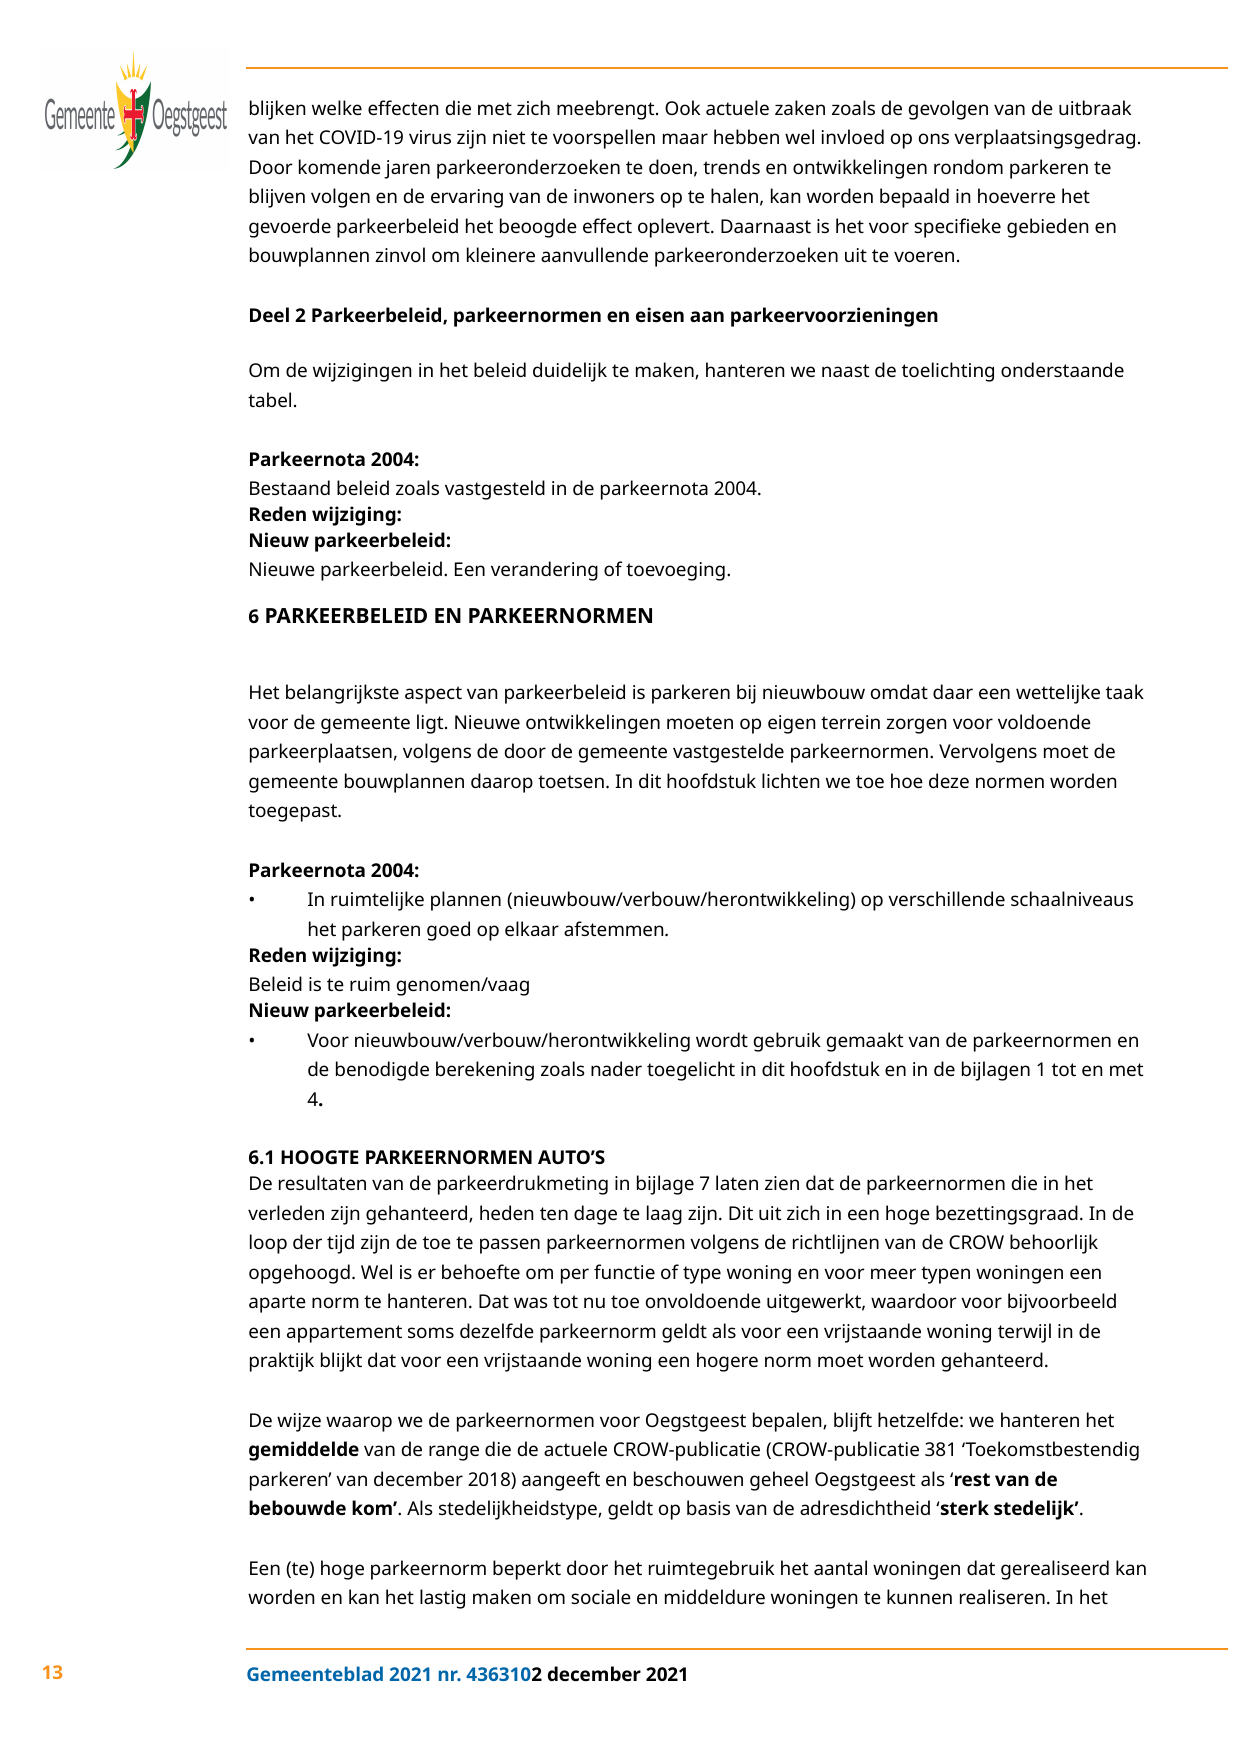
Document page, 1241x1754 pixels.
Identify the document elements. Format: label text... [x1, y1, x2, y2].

table_cell Reden wijziging: Beleid is te ruim genomen/vaag [248, 942, 1152, 997]
text blijken welke effecten die met zich meebrengt. Ook actuele zaken zoals de gevolgen van de uitbraak van het COVID-19 virus zijn niet te voorspellen maar hebben wel invloed op ons verplaatsingsgedrag. Door komende jaren parkeeronderzoeken te doen, trends en ontwikkelingen rondom parkeren te blijven volgen en de ervaring van de inwoners op te halen, kan worden bepaald in hoeverre het gevoerde parkeerbeleid het beoogde effect oplevert. Daarnaast is het voor specifieke gebieden en bouwplannen zinvol om kleinere aanvullende parkeeronderzoeken uit te voeren. [248, 95, 1152, 268]
table_cell Nieuw parkeerbeleid: Nieuwe parkeerbeleid. Een verandering of toevoeging. [248, 527, 1152, 582]
text Om de wijzigingen in het beleid duidelijk te maken, hanteren we naast de toelichting onderstaande tabel. [248, 357, 1152, 412]
text 6.1 HOOGTE PARKEERNORMEN AUTO’S [248, 1144, 1152, 1170]
table_header Parkeernota 2004: In ruimtelijke plannen (nieuwbouw/verbouw/herontwikkeling) op verschillende schaalniveaus het parkeren goed op elkaar afstemmen. [248, 857, 1152, 942]
picture [41, 47, 231, 172]
table_cell Nieuw parkeerbeleid: Voor nieuwbouw/verbouw/herontwikkeling wordt gebruik gemaakt van de parkeernormen en de benodigde berekening zoals nader toegelicht in dit hoofdstuk en in de bijlagen 1 tot en met 4. [248, 997, 1152, 1112]
table_header Parkeernota 2004: Bestaand beleid zoals vastgesteld in de parkeernota 2004. [248, 446, 1152, 501]
text Het belangrijkste aspect van parkeerbeleid is parkeren bij nieuwbouw omdat daar een wettelijke taak voor de gemeente ligt. Nieuwe ontwikkelingen moeten op eigen terrein zorgen voor voldoende parkeerplaatsen, volgens de door de gemeente vastgestelde parkeernormen. Vervolgens moet de gemeente bouwplannen daarop toetsen. In dit hoofdstuk lichten we toe hoe deze normen worden toegepast. [248, 679, 1152, 823]
table_cell Reden wijziging: [248, 501, 1152, 527]
text Deel 2 Parkeerbeleid, parkeernormen en eisen aan parkeervoorzieningen [248, 302, 1152, 328]
text De resultaten van de parkeerdrukmeting in bijlage 7 laten zien dat de parkeernormen die in het verleden zijn gehanteerd, heden ten dage te laag zijn. Dit uit zich in een hoge bezettingsgraad. In de loop der tijd zijn de toe te passen parkeernormen volgens de richtlijnen van de CROW behoorlijk opgehoogd. Wel is er behoefte om per functie of type woning en voor meer typen woningen een aparte norm te hanteren. Dat was tot nu toe onvoldoende uitgewerkt, waardoor voor bijvoorbeeld een appartement soms dezelfde parkeernorm geldt als voor een vrijstaande woning terwijl in de praktijk blijkt dat voor een vrijstaande woning een hogere norm moet worden gehanteerd. [248, 1170, 1152, 1373]
text Een (te) hoge parkeernorm beperkt door het ruimtegebruik het aantal woningen dat gerealiseerd kan worden en kan het lastig maken om sociale en middeldure woningen te kunnen realiseren. In het [248, 1555, 1152, 1610]
text De wijze waarop we de parkeernormen voor Oegstgeest bepalen, blijft hetzelfde: we hanteren het gemiddelde van de range die de actuele CROW-publicatie (CROW-publicatie 381 ‘Toekomstbestendig parkeren’ van december 2018) aangeeft en beschouwen geheel Oegstgeest als ‘rest van de bebouwde kom’. Als stedelijkheidstype, geldt op basis van de adresdichtheid ‘sterk stedelijk’. [248, 1407, 1152, 1521]
text 6 PARKEERBELEID EN PARKEERNORMEN [248, 602, 1152, 630]
